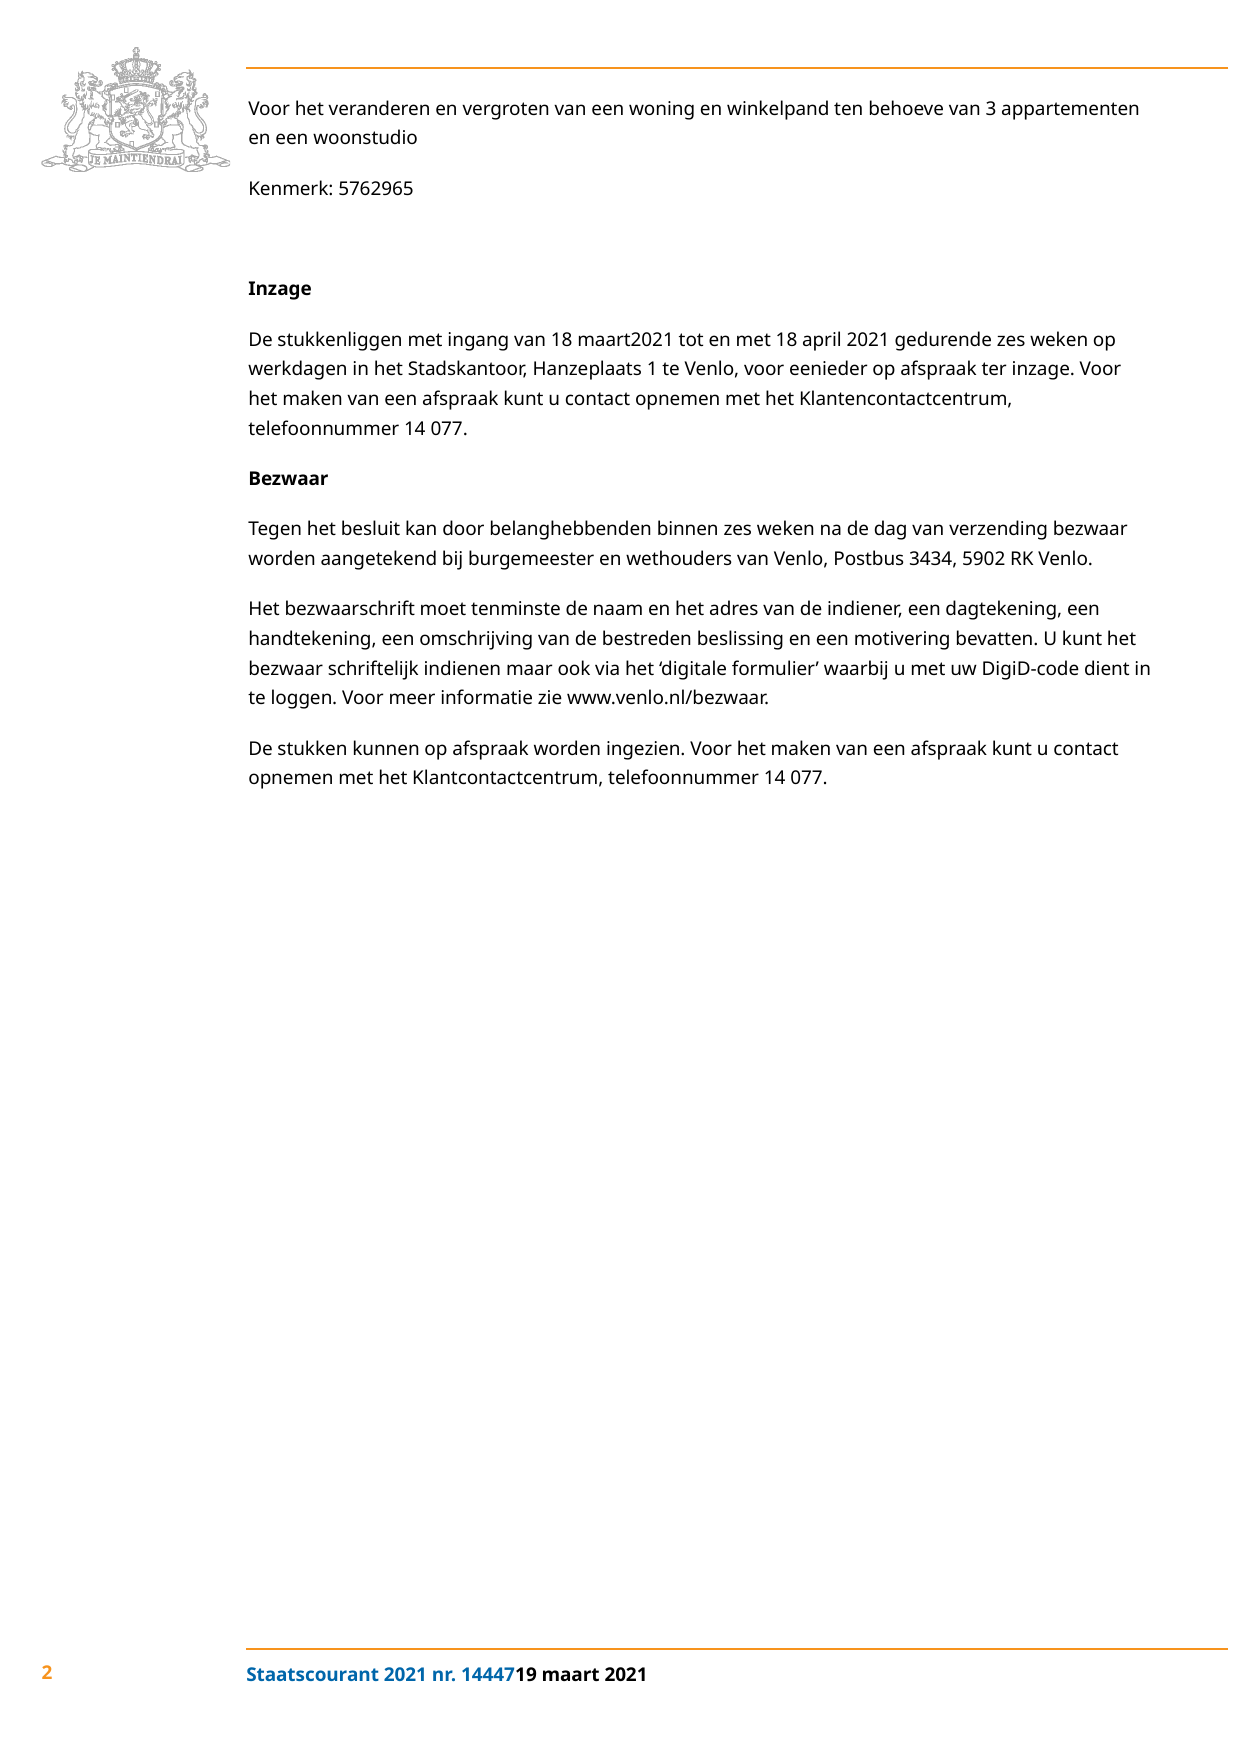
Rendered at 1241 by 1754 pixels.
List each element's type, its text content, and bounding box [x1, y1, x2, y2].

text Kenmerk: 5762965 [248, 175, 1152, 201]
text Het bezwaarschrift moet tenminste de naam en het adres van de indiener, een dagtekening, een handtekening, een omschrijving van de bestreden beslissing en een motivering bevatten. U kunt het bezwaar schriftelijk indienen maar ook via het ‘digitale formulier’ waarbij u met uw DigiD-code dient in te loggen. Voor meer informatie zie www.venlo.nl/bezwaar. [248, 596, 1152, 710]
picture [41, 47, 231, 172]
text De stukken kunnen op afspraak worden ingezien. Voor het maken van een afspraak kunt u contact opnemen met het Klantcontactcentrum, telefoonnummer 14 077. [248, 735, 1152, 790]
text De stukkenliggen met ingang van 18 maart2021 tot en met 18 april 2021 gedurende zes weken op werkdagen in het Stadskantoor, Hanzeplaats 1 te Venlo, voor eenieder op afspraak ter inzage. Voor het maken van een afspraak kunt u contact opnemen met het Klantencontactcentrum, telefoonnummer 14 077. [248, 326, 1152, 441]
text Inzage [248, 276, 1152, 301]
text Voor het veranderen en vergroten van een woning en winkelpand ten behoeve van 3 appartementen en een woonstudio [248, 95, 1152, 150]
text Bezwaar [248, 465, 1152, 491]
text Tegen het besluit kan door belanghebbenden binnen zes weken na de dag van verzending bezwaar worden aangetekend bij burgemeester en wethouders van Venlo, Postbus 3434, 5902 RK Venlo. [248, 516, 1152, 571]
